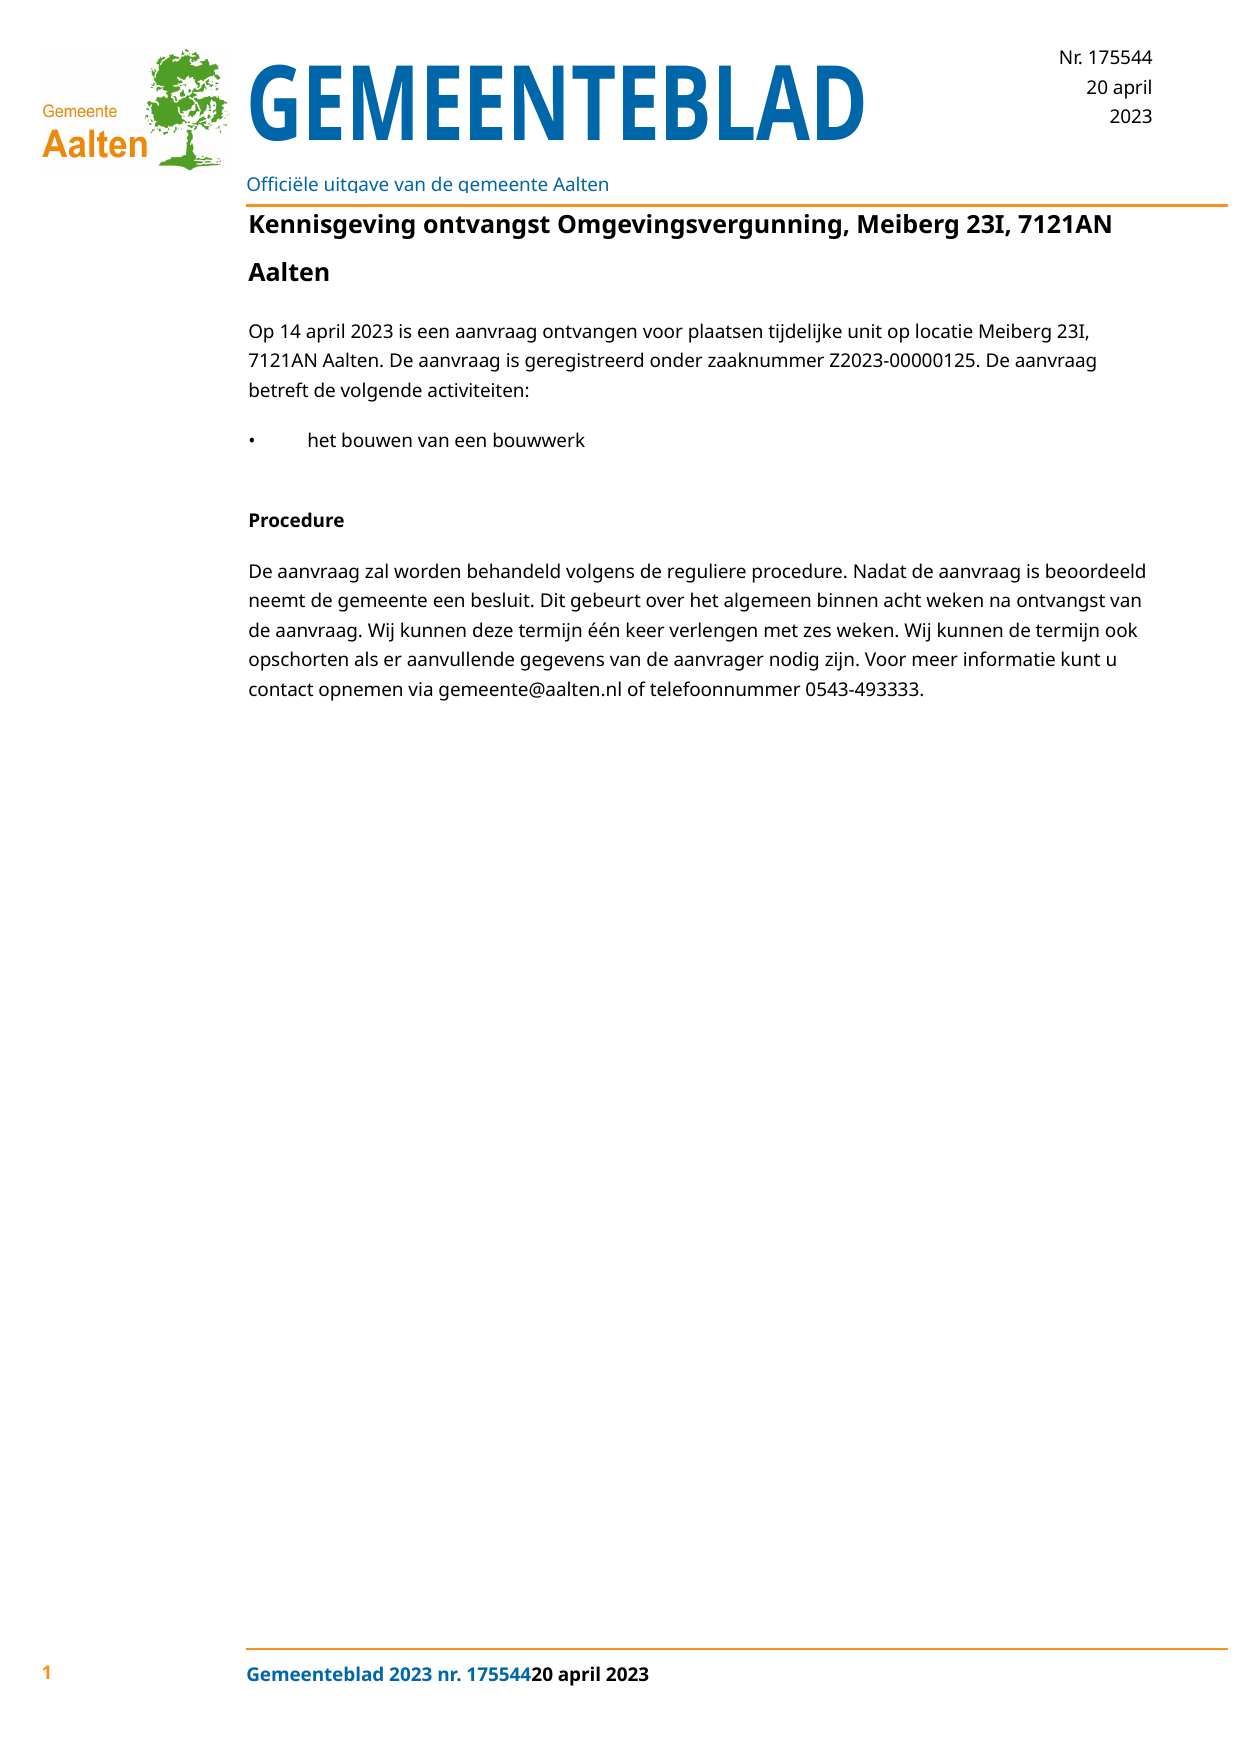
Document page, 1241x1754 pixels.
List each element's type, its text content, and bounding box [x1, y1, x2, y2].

text Kennisgeving ontvangst Omgevingsvergunning, Meiberg 23I, 7121AN Aalten [248, 207, 1152, 288]
text Procedure [248, 507, 1152, 533]
text Op 14 april 2023 is een aanvraag ontvangen voor plaatsen tijdelijke unit op locatie Meiberg 23I, 7121AN Aalten. De aanvraag is geregistreerd onder zaaknummer Z2023-00000125. De aanvraag betreft de volgende activiteiten: [248, 318, 1152, 403]
list het bouwen van een bouwwerk [248, 427, 1152, 453]
picture [41, 47, 231, 172]
text De aanvraag zal worden behandeld volgens de reguliere procedure. Nadat de aanvraag is beoordeeld neemt de gemeente een besluit. Dit gebeurt over het algemeen binnen acht weken na ontvangst van de aanvraag. Wij kunnen deze termijn één keer verlengen met zes weken. Wij kunnen de termijn ook opschorten als er aanvullende gegevens van de aanvrager nodig zijn. Voor meer informatie kunt u contact opnemen via gemeente@aalten.nl of telefoonnummer 0543-493333. [248, 558, 1152, 702]
